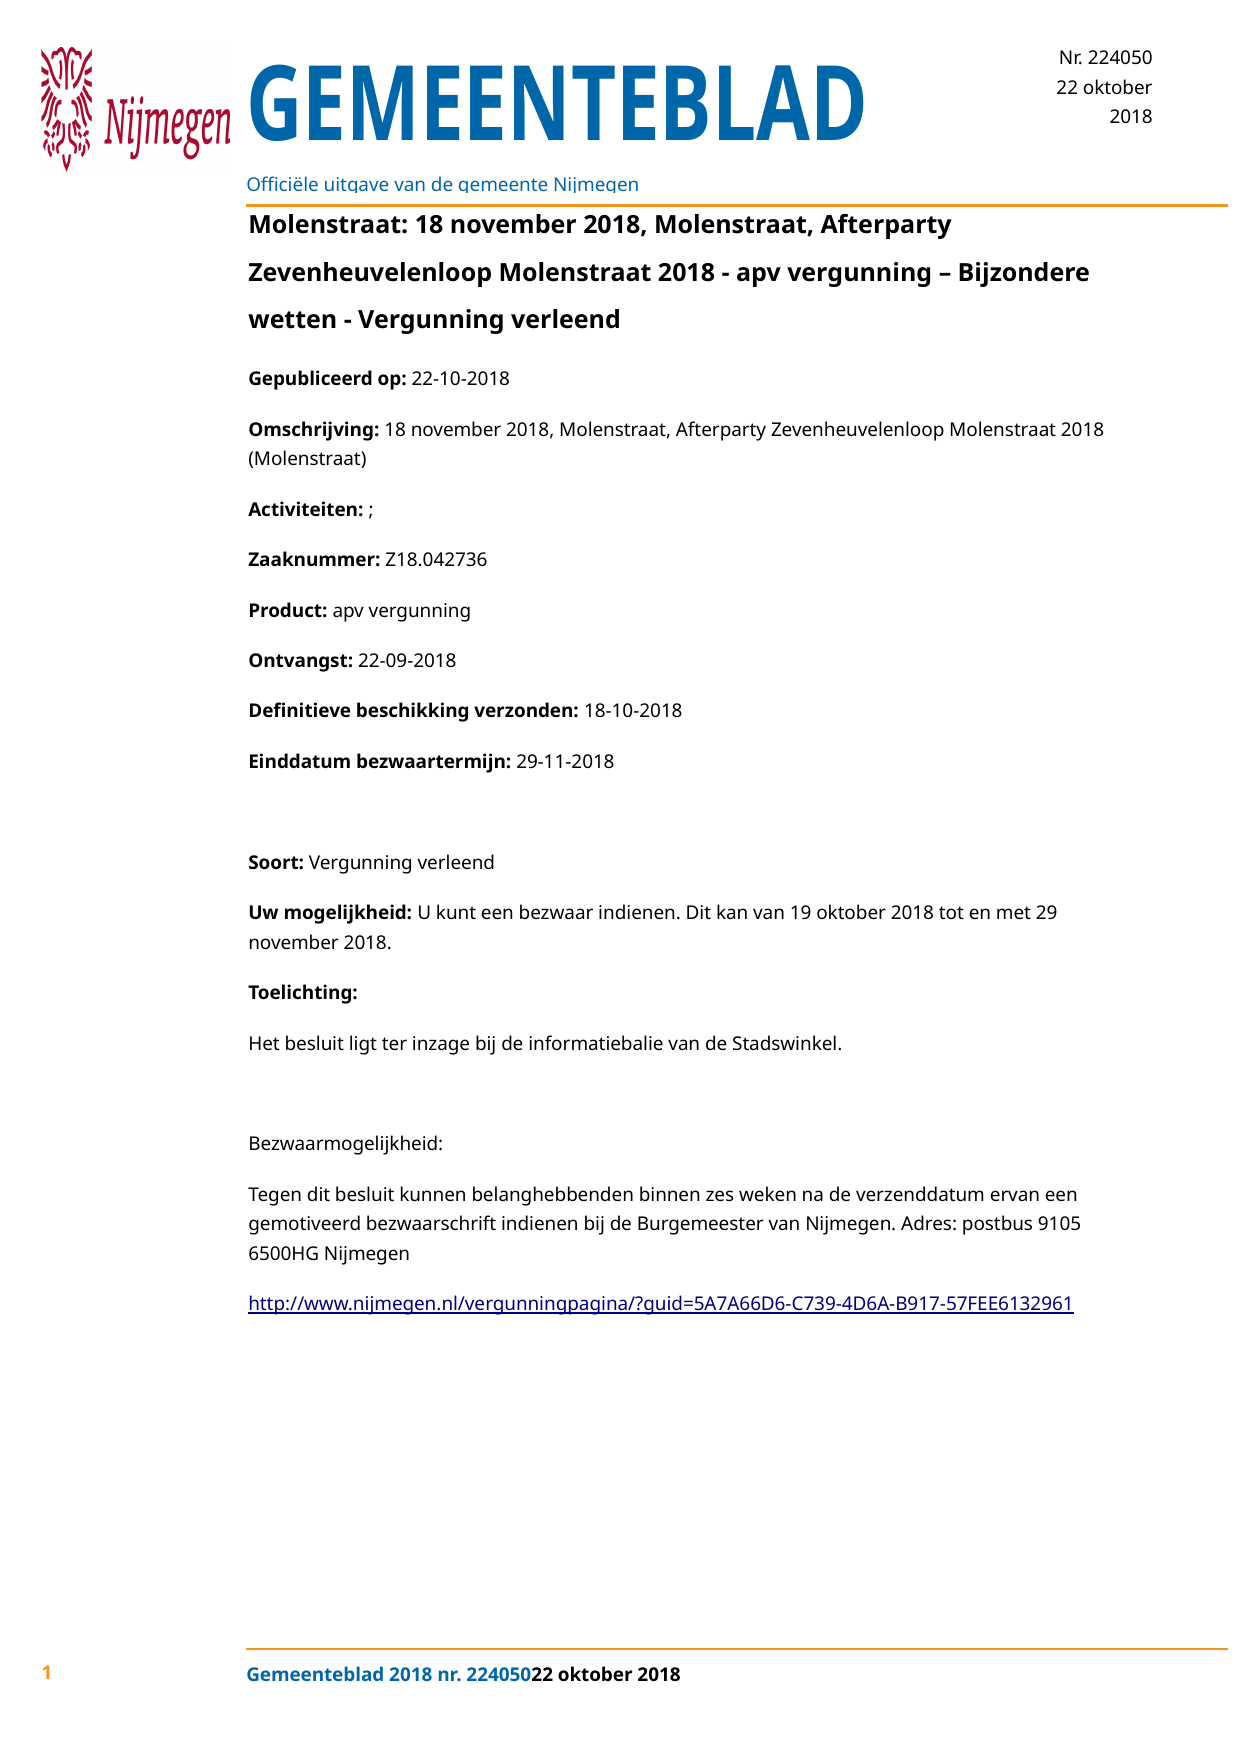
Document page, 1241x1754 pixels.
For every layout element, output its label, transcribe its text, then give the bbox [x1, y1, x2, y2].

picture [41, 47, 231, 172]
text Activiteiten: ; [248, 496, 1152, 522]
text Product: apv vergunning [248, 597, 1152, 622]
text Omschrijving: 18 november 2018, Molenstraat, Afterparty Zevenheuvelenloop Molenstraat 2018 (Molenstraat) [248, 416, 1152, 471]
text Soort: Vergunning verleend [248, 849, 1152, 874]
text Bezwaarmogelijkheid: [248, 1131, 1152, 1156]
text Toelichting: [248, 979, 1152, 1005]
text Het besluit ligt ter inzage bij de informatiebalie van de Stadswinkel. [248, 1030, 1152, 1055]
text Einddatum bezwaartermijn: 29-11-2018 [248, 748, 1152, 774]
text Uw mogelijkheid: U kunt een bezwaar indienen. Dit kan van 19 oktober 2018 tot en met 29 november 2018. [248, 899, 1152, 954]
text Tegen dit besluit kunnen belanghebbenden binnen zes weken na de verzenddatum ervan een gemotiveerd bezwaarschrift indienen bij de Burgemeester van Nijmegen. Adres: postbus 9105 6500HG Nijmegen [248, 1181, 1152, 1266]
text Molenstraat: 18 november 2018, Molenstraat, Afterparty Zevenheuvelenloop Molenstraat 2018 - apv vergunning – Bijzondere wetten - Vergunning verleend [248, 207, 1152, 336]
text Gepubliceerd op: 22-10-2018 [248, 366, 1152, 391]
text http://www.nijmegen.nl/vergunningpagina/?guid=5A7A66D6-C739-4D6A-B917-57FEE6132961 [248, 1291, 1152, 1316]
text Zaaknummer: Z18.042736 [248, 546, 1152, 572]
text Definitieve beschikking verzonden: 18-10-2018 [248, 698, 1152, 723]
text Ontvangst: 22-09-2018 [248, 647, 1152, 673]
